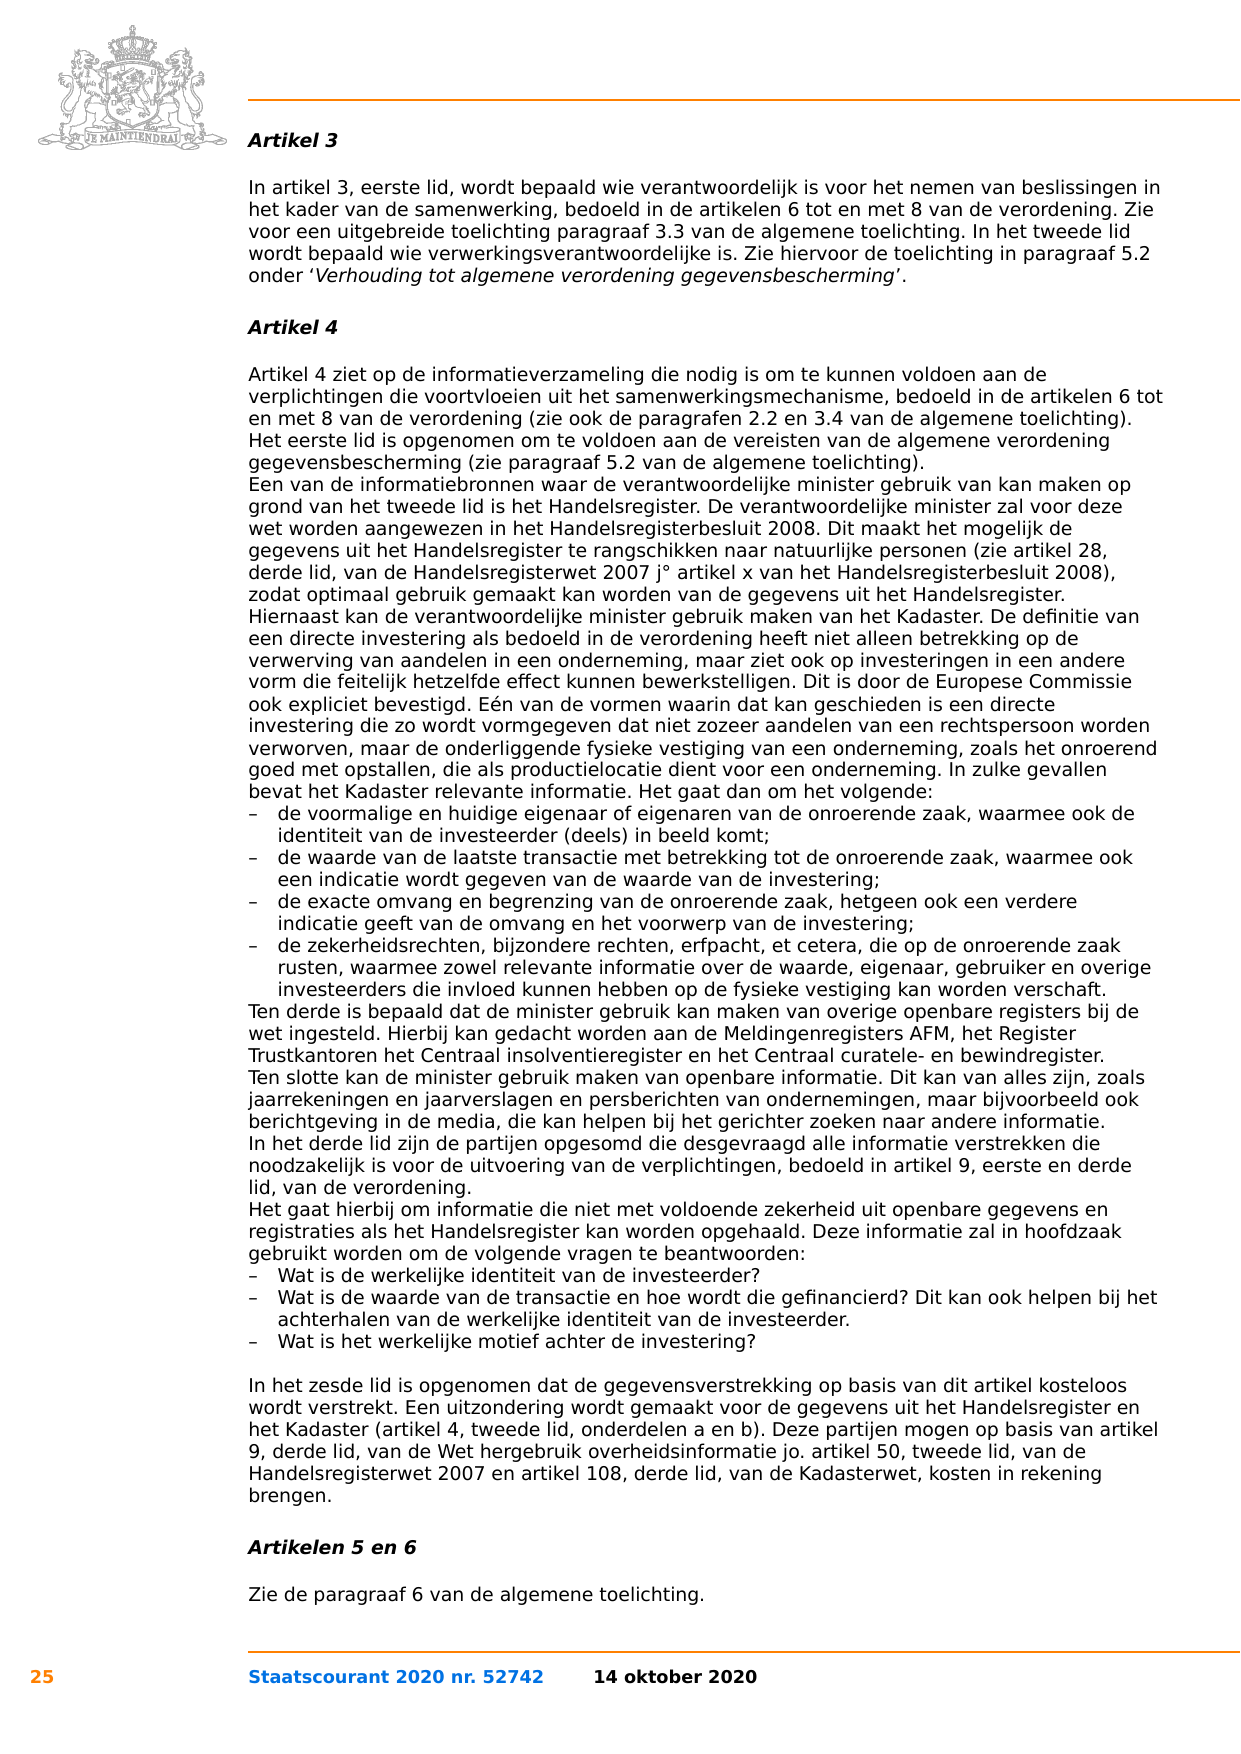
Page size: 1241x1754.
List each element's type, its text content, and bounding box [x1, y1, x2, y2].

text – Wat is de werkelijke identiteit van de investeerder? [248, 1265, 1163, 1287]
text Artikel 4 ziet op de informatieverzameling die nodig is om te kunnen voldoen aan de verplichtingen die voortvloeien uit het samenwerkingsmechanisme, bedoeld in de artikelen 6 tot en met 8 van de verordening (zie ook de paragrafen 2.2 en 3.4 van de algemene toelichting). [248, 364, 1163, 430]
text In het derde lid zijn de partijen opgesomd die desgevraagd alle informatie verstrekken die noodzakelijk is voor de uitvoering van de verplichtingen, bedoeld in artikel 9, eerste en derde lid, van de verordening. [248, 1133, 1163, 1199]
text In het zesde lid is opgenomen dat de gegevensverstrekking op basis van dit artikel kosteloos wordt verstrekt. Een uitzondering wordt gemaakt voor de gegevens uit het Handelsregister en het Kadaster (artikel 4, tweede lid, onderdelen a en b). Deze partijen mogen op basis van artikel 9, derde lid, van de Wet hergebruik overheidsinformatie jo. artikel 50, tweede lid, van de Handelsregisterwet 2007 en artikel 108, derde lid, van de Kadasterwet, kosten in rekening brengen. [248, 1375, 1163, 1507]
text Het eerste lid is opgenomen om te voldoen aan de vereisten van de algemene verordening gegevensbescherming (zie paragraaf 5.2 van de algemene toelichting). [248, 430, 1163, 474]
text – de zekerheidsrechten, bijzondere rechten, erfpacht, et cetera, die op de onroerende zaak rusten, waarmee zowel relevante informatie over de waarde, eigenaar, gebruiker en overige investeerders die invloed kunnen hebben op de fysieke vestiging kan worden verschaft. [248, 935, 1163, 1001]
text Ten slotte kan de minister gebruik maken van openbare informatie. Dit kan van alles zijn, zoals jaarrekeningen en jaarverslagen en persberichten van ondernemingen, maar bijvoorbeeld ook berichtgeving in de media, die kan helpen bij het gerichter zoeken naar andere informatie. [248, 1067, 1163, 1133]
picture [38, 25, 227, 150]
text Het gaat hierbij om informatie die niet met voldoende zekerheid uit openbare gegevens en registraties als het Handelsregister kan worden opgehaald. Deze informatie zal in hoofdzaak gebruikt worden om de volgende vragen te beantwoorden: [248, 1199, 1163, 1265]
text In artikel 3, eerste lid, wordt bepaald wie verantwoordelijk is voor het nemen van beslissingen in het kader van de samenwerking, bedoeld in de artikelen 6 tot en met 8 van de verordening. Zie voor een uitgebreide toelichting paragraaf 3.3 van de algemene toelichting. In het tweede lid wordt bepaald wie verwerkingsverantwoordelijke is. Zie hiervoor de toelichting in paragraaf 5.2 onder ‘Verhouding tot algemene verordening gegevensbescherming’. [248, 177, 1163, 287]
subtitle Artikelen 5 en 6 [248, 1537, 1163, 1558]
text Zie de paragraaf 6 van de algemene toelichting. [248, 1583, 1163, 1606]
text – Wat is het werkelijke motief achter de investering? [248, 1331, 1163, 1353]
text Ten derde is bepaald dat de minister gebruik kan maken van overige openbare registers bij de wet ingesteld. Hierbij kan gedacht worden aan de Meldingenregisters AFM, het Register Trustkantoren het Centraal insolventieregister en het Centraal curatele- en bewindregister. [248, 1001, 1163, 1067]
subtitle Artikel 4 [248, 317, 1163, 339]
subtitle Artikel 3 [248, 130, 1163, 152]
text Een van de informatiebronnen waar de verantwoordelijke minister gebruik van kan maken op grond van het tweede lid is het Handelsregister. De verantwoordelijke minister zal voor deze wet worden aangewezen in het Handelsregisterbesluit 2008. Dit maakt het mogelijk de gegevens uit het Handelsregister te rangschikken naar natuurlijke personen (zie artikel 28, derde lid, van de Handelsregisterwet 2007 j° artikel x van het Handelsregisterbesluit 2008), zodat optimaal gebruik gemaakt kan worden van de gegevens uit het Handelsregister. [248, 474, 1163, 606]
text – de waarde van de laatste transactie met betrekking tot de onroerende zaak, waarmee ook een indicatie wordt gegeven van de waarde van de investering; [248, 847, 1163, 891]
text – de voormalige en huidige eigenaar of eigenaren van de onroerende zaak, waarmee ook de identiteit van de investeerder (deels) in beeld komt; [248, 803, 1163, 847]
text – de exacte omvang en begrenzing van de onroerende zaak, hetgeen ook een verdere indicatie geeft van de omvang en het voorwerp van de investering; [248, 891, 1163, 935]
text – Wat is de waarde van de transactie en hoe wordt die gefinancierd? Dit kan ook helpen bij het achterhalen van de werkelijke identiteit van de investeerder. [248, 1287, 1163, 1331]
text Hiernaast kan de verantwoordelijke minister gebruik maken van het Kadaster. De definitie van een directe investering als bedoeld in de verordening heeft niet alleen betrekking op de verwerving van aandelen in een onderneming, maar ziet ook op investeringen in een andere vorm die feitelijk hetzelfde effect kunnen bewerkstelligen. Dit is door de Europese Commissie ook expliciet bevestigd. Eén van de vormen waarin dat kan geschieden is een directe investering die zo wordt vormgegeven dat niet zozeer aandelen van een rechtspersoon worden verworven, maar de onderliggende fysieke vestiging van een onderneming, zoals het onroerend goed met opstallen, die als productielocatie dient voor een onderneming. In zulke gevallen bevat het Kadaster relevante informatie. Het gaat dan om het volgende: [248, 606, 1163, 803]
